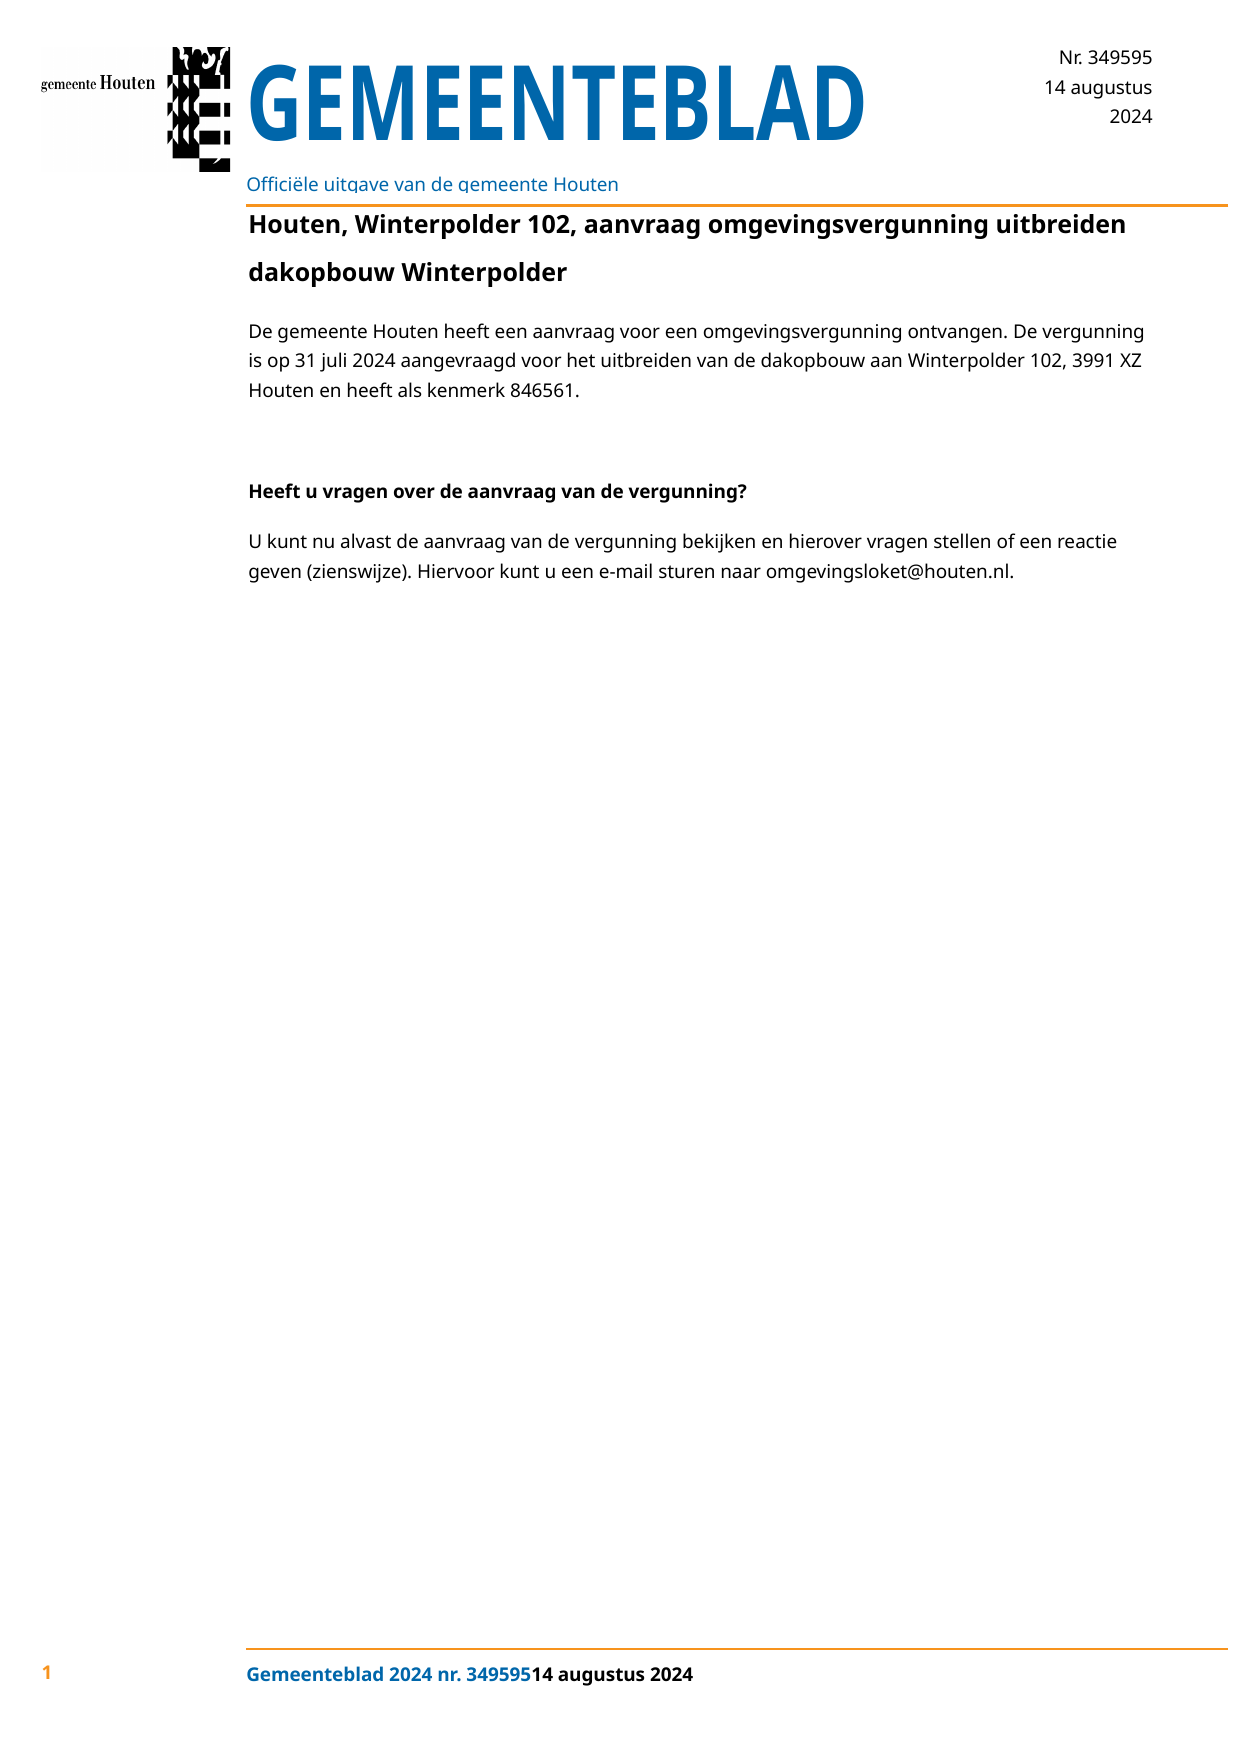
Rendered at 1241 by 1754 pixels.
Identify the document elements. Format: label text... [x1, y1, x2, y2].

text Houten, Winterpolder 102, aanvraag omgevingsvergunning uitbreiden dakopbouw Winterpolder [248, 207, 1152, 288]
text U kunt nu alvast de aanvraag van de vergunning bekijken en hierover vragen stellen of een reactie geven (zienswijze). Hiervoor kunt u een e-mail sturen naar omgevingsloket@houten.nl. [248, 528, 1152, 584]
picture [41, 47, 231, 172]
text Heeft u vragen over de aanvraag van de vergunning? [248, 478, 1152, 504]
text De gemeente Houten heeft een aanvraag voor een omgevingsvergunning ontvangen. De vergunning is op 31 juli 2024 aangevraagd voor het uitbreiden van de dakopbouw aan Winterpolder 102, 3991 XZ Houten en heeft als kenmerk 846561. [248, 318, 1152, 403]
